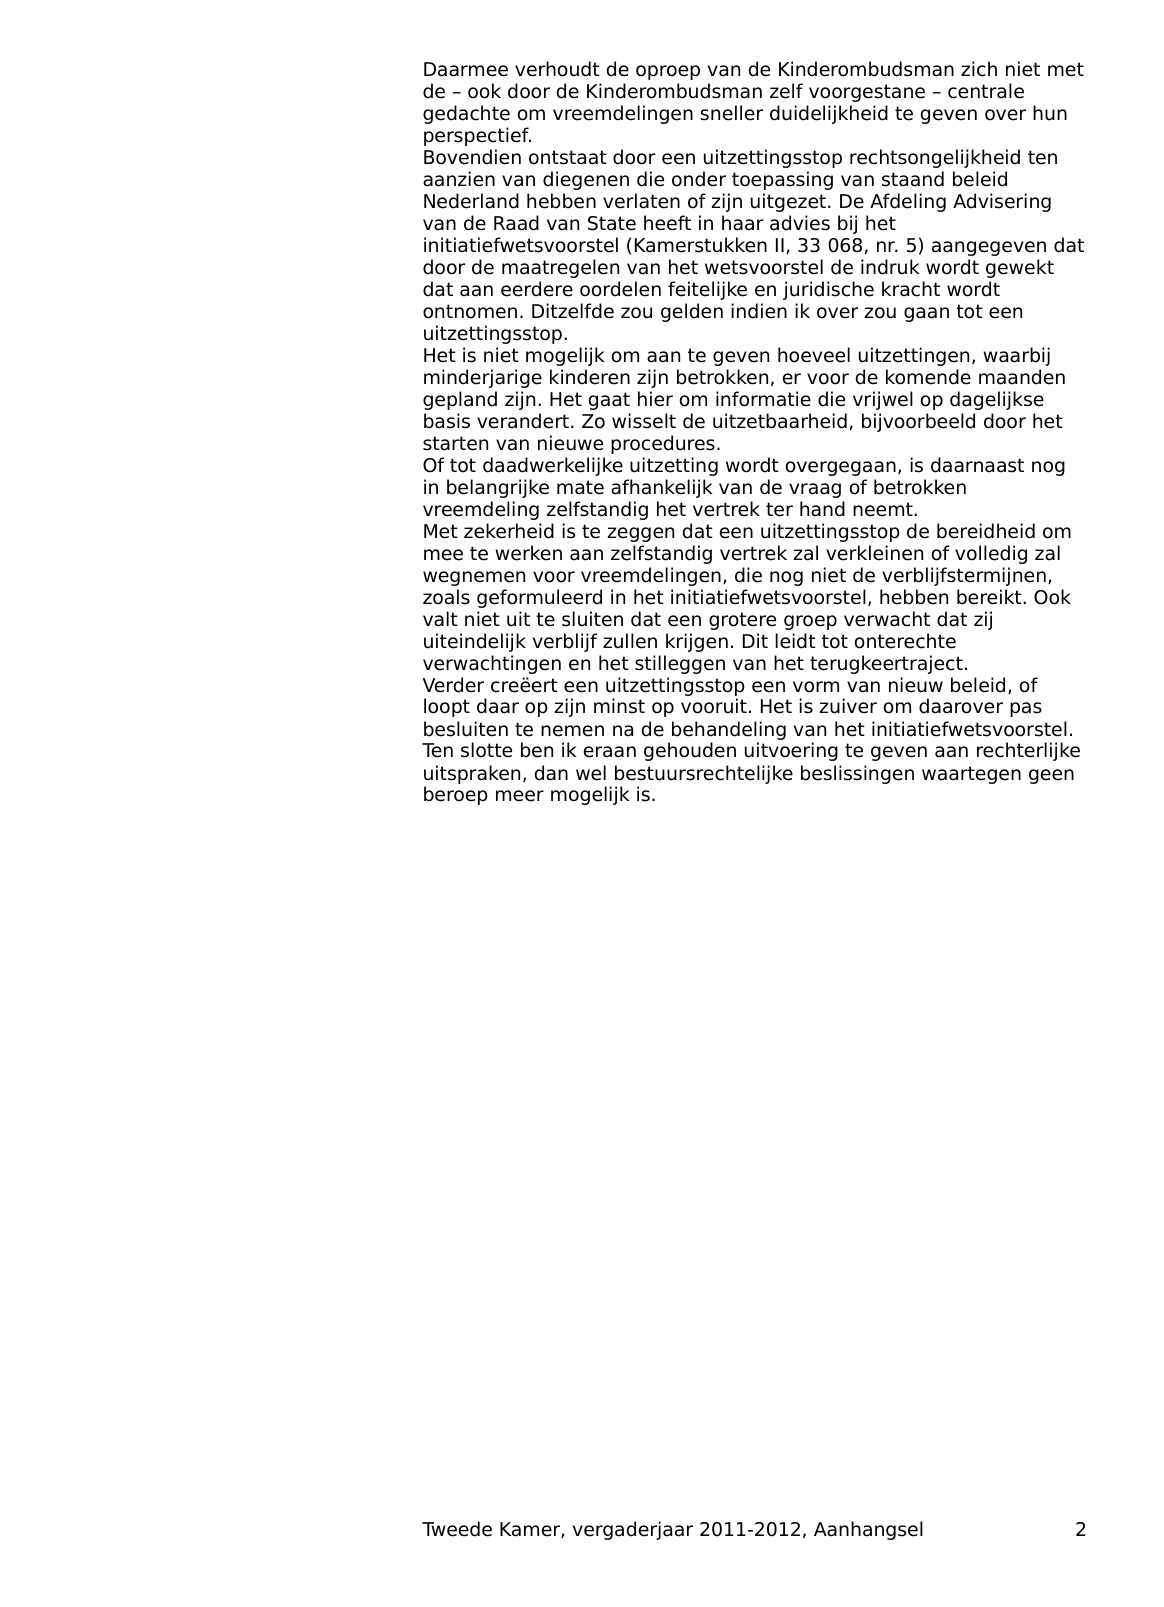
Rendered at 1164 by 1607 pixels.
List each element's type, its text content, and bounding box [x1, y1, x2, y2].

text Ten slotte ben ik eraan gehouden uitvoering te geven aan rechterlijke uitspraken, dan wel bestuursrechtelijke beslissingen waartegen geen beroep meer mogelijk is. [422, 740, 1087, 806]
text Bovendien ontstaat door een uitzettingsstop rechtsongelijkheid ten aanzien van diegenen die onder toepassing van staand beleid Nederland hebben verlaten of zijn uitgezet. De Afdeling Advisering van de Raad van State heeft in haar advies bij het initiatiefwetsvoorstel (Kamerstukken II, 33 068, nr. 5) aangegeven dat door de maatregelen van het wetsvoorstel de indruk wordt gewekt dat aan eerdere oordelen feitelijke en juridische kracht wordt ontnomen. Ditzelfde zou gelden indien ik over zou gaan tot een uitzettingsstop. [422, 147, 1087, 345]
text Met zekerheid is te zeggen dat een uitzettingsstop de bereidheid om mee te werken aan zelfstandig vertrek zal verkleinen of volledig zal wegnemen voor vreemdelingen, die nog niet de verblijfstermijnen, zoals geformuleerd in het initiatiefwetsvoorstel, hebben bereikt. Ook valt niet uit te sluiten dat een grotere groep verwacht dat zij uiteindelijk verblijf zullen krijgen. Dit leidt tot onterechte verwachtingen en het stilleggen van het terugkeertraject. [422, 521, 1087, 674]
text Daarmee verhoudt de oproep van de Kinderombudsman zich niet met de – ook door de Kinderombudsman zelf voorgestane – centrale gedachte om vreemdelingen sneller duidelijkheid te geven over hun perspectief. [422, 59, 1087, 147]
text Het is niet mogelijk om aan te geven hoeveel uitzettingen, waarbij minderjarige kinderen zijn betrokken, er voor de komende maanden gepland zijn. Het gaat hier om informatie die vrijwel op dagelijkse basis verandert. Zo wisselt de uitzetbaarheid, bijvoorbeeld door het starten van nieuwe procedures. [422, 345, 1087, 455]
text Of tot daadwerkelijke uitzetting wordt overgegaan, is daarnaast nog in belangrijke mate afhankelijk van de vraag of betrokken vreemdeling zelfstandig het vertrek ter hand neemt. [422, 455, 1087, 521]
text Verder creëert een uitzettingsstop een vorm van nieuw beleid, of loopt daar op zijn minst op vooruit. Het is zuiver om daarover pas besluiten te nemen na de behandeling van het initiatiefwetsvoorstel. [422, 674, 1087, 740]
